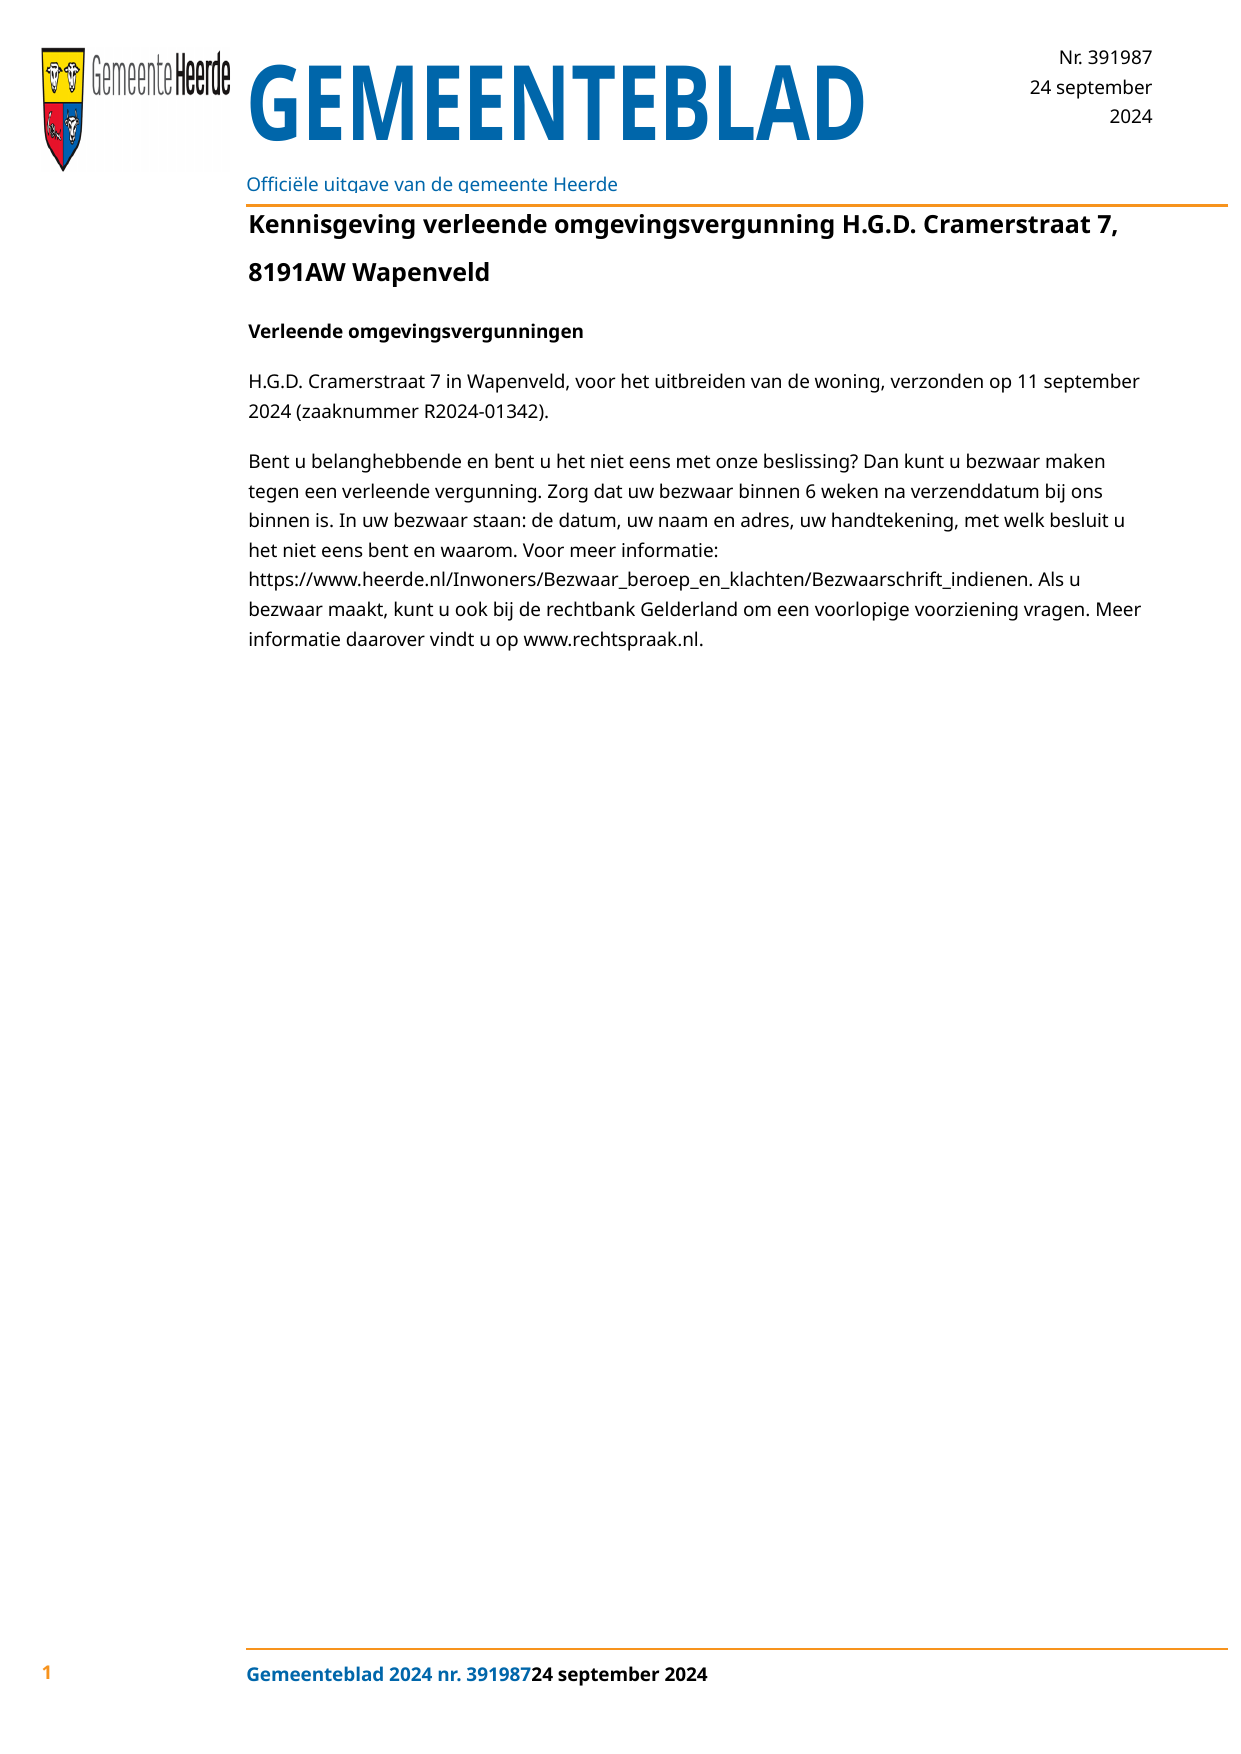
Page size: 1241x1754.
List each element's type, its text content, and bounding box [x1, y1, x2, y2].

picture [41, 47, 231, 172]
text Kennisgeving verleende omgevingsvergunning H.G.D. Cramerstraat 7, 8191AW Wapenveld [248, 207, 1152, 288]
text Verleende omgevingsvergunningen [248, 318, 1152, 344]
text H.G.D. Cramerstraat 7 in Wapenveld, voor het uitbreiden van de woning, verzonden op 11 september 2024 (zaaknummer R2024-01342). [248, 368, 1152, 424]
text Bent u belanghebbende en bent u het niet eens met onze beslissing? Dan kunt u bezwaar maken tegen een verleende vergunning. Zorg dat uw bezwaar binnen 6 weken na verzenddatum bij ons binnen is. In uw bezwaar staan: de datum, uw naam en adres, uw handtekening, met welk besluit u het niet eens bent en waarom. Voor meer informatie: https://www.heerde.nl/Inwoners/Bezwaar_beroep_en_klachten/Bezwaarschrift_indienen. Als u bezwaar maakt, kunt u ook bij de rechtbank Gelderland om een voorlopige voorziening vragen. Meer informatie daarover vindt u op www.rechtspraak.nl. [248, 448, 1152, 652]
